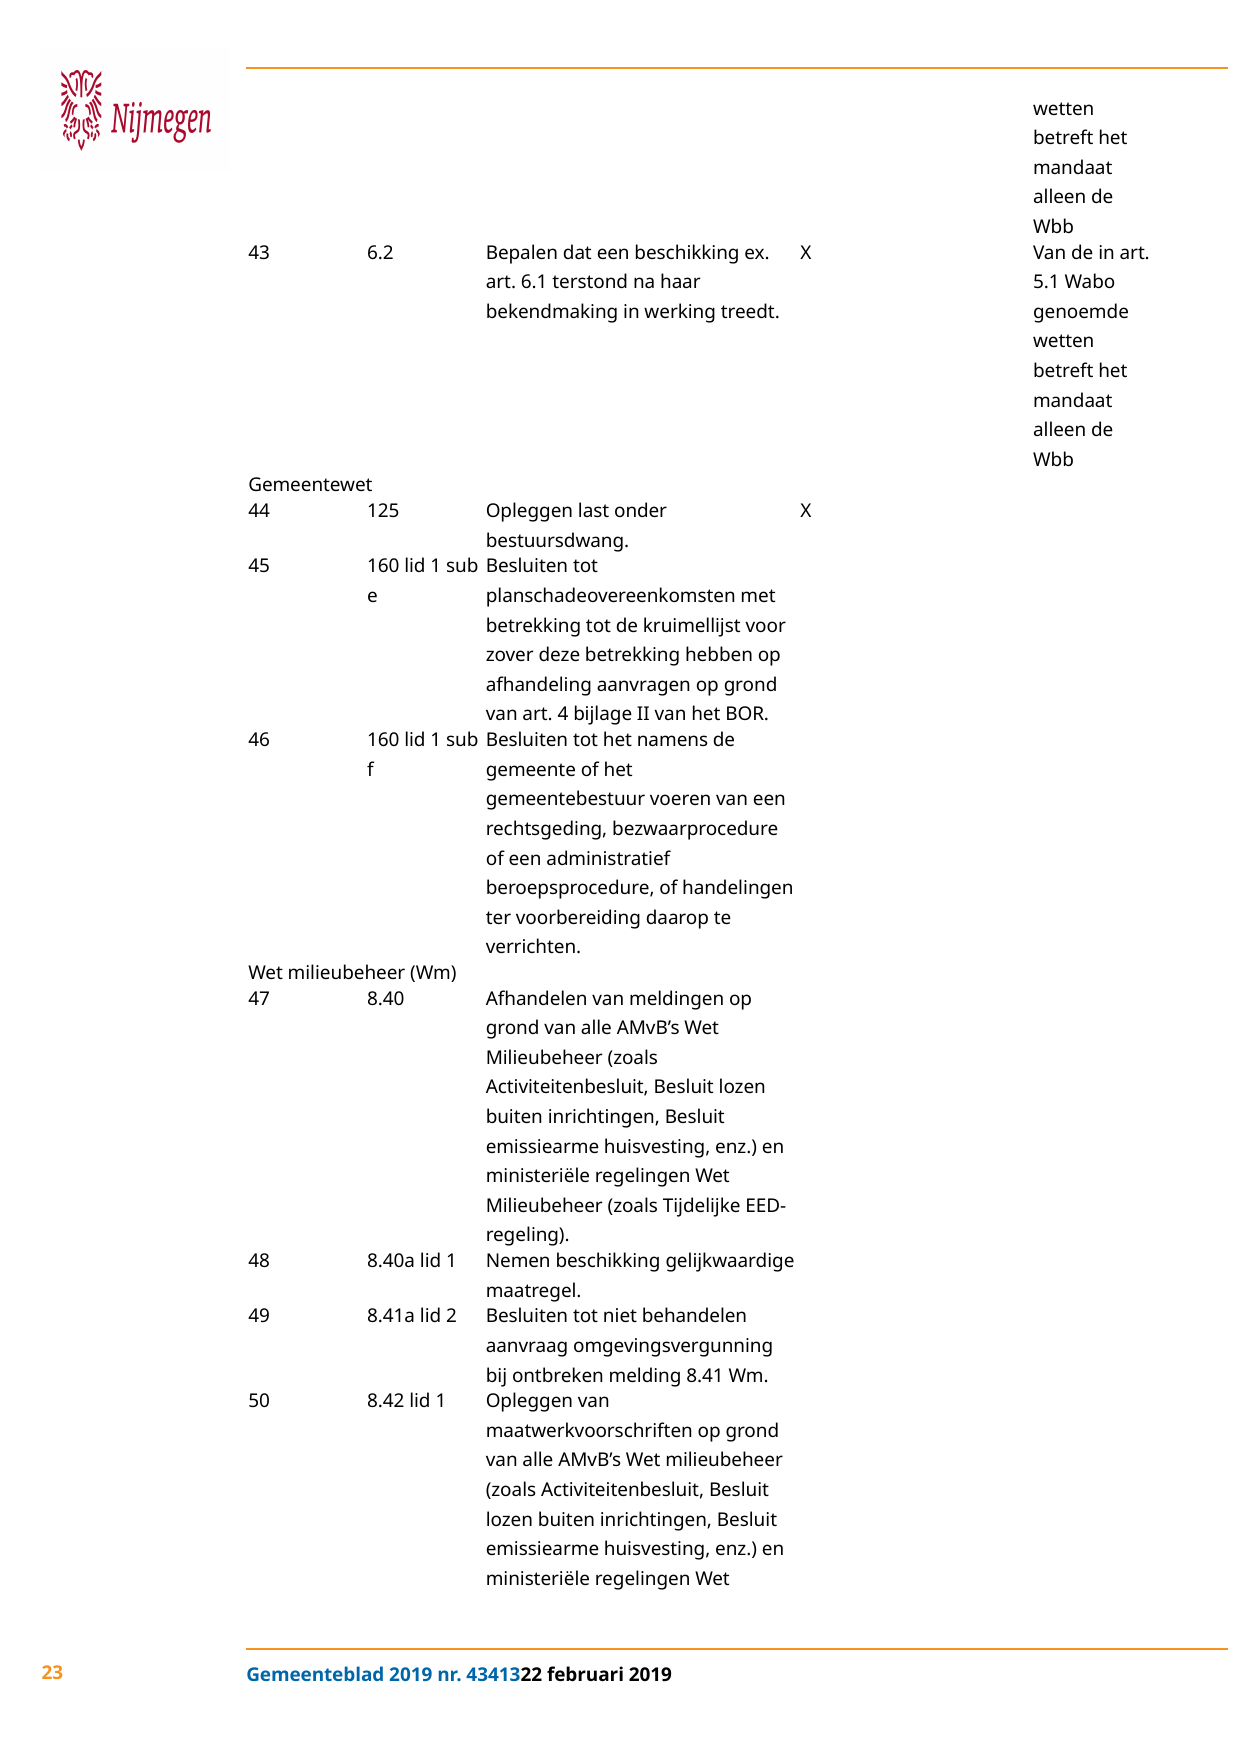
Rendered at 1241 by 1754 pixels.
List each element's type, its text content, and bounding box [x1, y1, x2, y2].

table_cell [795, 1303, 914, 1387]
table_cell [1033, 1303, 1152, 1387]
table_cell 45 [248, 553, 367, 726]
table_cell Van de in art. 5.1 Wabo genoemde wetten betreft het mandaat alleen de Wbb [1033, 239, 1152, 472]
table_cell [795, 985, 914, 1247]
table_cell [914, 1388, 1033, 1591]
table_cell Bepalen dat een beschikking ex. art. 6.1 terstond na haar bekendmaking in werking treedt. [486, 239, 795, 472]
table_cell [795, 553, 914, 726]
table_cell [914, 95, 1033, 239]
table_cell [914, 1303, 1033, 1387]
table_cell [248, 95, 367, 239]
table_cell wetten betreft het mandaat alleen de Wbb [1033, 95, 1152, 239]
table_cell [795, 726, 914, 959]
table_cell [486, 95, 795, 239]
table_cell [795, 95, 914, 239]
table_cell 43 [248, 239, 367, 472]
table_cell Wet milieubeheer (Wm) [248, 959, 1152, 985]
table_cell 46 [248, 726, 367, 959]
table_cell Besluiten tot het namens de gemeente of het gemeentebestuur voeren van een rechtsgeding, bezwaarprocedure of een administratief beroepsprocedure, of handelingen ter voorbereiding daarop te verrichten. [486, 726, 795, 959]
table_cell 49 [248, 1303, 367, 1387]
table_cell 8.40 [367, 985, 486, 1247]
table_cell Besluiten tot niet behandelen aanvraag omgevingsvergunning bij ontbreken melding 8.41 Wm. [486, 1303, 795, 1387]
table_cell 160 lid 1 sub e [367, 553, 486, 726]
table_cell [1033, 1247, 1152, 1303]
table_cell 8.41a lid 2 [367, 1303, 486, 1387]
table_cell X [795, 239, 914, 472]
table_cell 48 [248, 1247, 367, 1303]
table_cell Opleggen last onder bestuursdwang. [486, 498, 795, 553]
table_cell [1033, 498, 1152, 553]
table_cell [1033, 726, 1152, 959]
table_cell Afhandelen van meldingen op grond van alle AMvB’s Wet Milieubeheer (zoals Activiteitenbesluit, Besluit lozen buiten inrichtingen, Besluit emissiearme huisvesting, enz.) en ministeriële regelingen Wet Milieubeheer (zoals Tijdelijke EED-regeling). [486, 985, 795, 1247]
table_cell 8.40a lid 1 [367, 1247, 486, 1303]
table_cell [914, 498, 1033, 553]
table_cell X [795, 498, 914, 553]
table_cell 47 [248, 985, 367, 1247]
table_cell Opleggen van maatwerkvoorschriften op grond van alle AMvB’s Wet milieubeheer (zoals Activiteitenbesluit, Besluit lozen buiten inrichtingen, Besluit emissiearme huisvesting, enz.) en ministeriële regelingen Wet [486, 1388, 795, 1591]
table_cell 6.2 [367, 239, 486, 472]
table_cell 8.42 lid 1 [367, 1388, 486, 1591]
table_cell [914, 985, 1033, 1247]
table_cell 50 [248, 1388, 367, 1591]
table_cell Besluiten tot planschadeovereenkomsten met betrekking tot de kruimellijst voor zover deze betrekking hebben op afhandeling aanvragen op grond van art. 4 bijlage II van het BOR. [486, 553, 795, 726]
picture [41, 47, 231, 172]
table_cell Nemen beschikking gelijkwaardige maatregel. [486, 1247, 795, 1303]
table_cell Gemeentewet [248, 472, 1152, 497]
table_cell [795, 1388, 914, 1591]
table_cell [795, 1247, 914, 1303]
table_cell [1033, 985, 1152, 1247]
table_cell 125 [367, 498, 486, 553]
table_cell [914, 239, 1033, 472]
table_cell [914, 726, 1033, 959]
table_cell [367, 95, 486, 239]
table_cell [1033, 1388, 1152, 1591]
table_cell [914, 1247, 1033, 1303]
table_cell [1033, 553, 1152, 726]
table_cell [914, 553, 1033, 726]
table_cell 160 lid 1 sub f [367, 726, 486, 959]
table_cell 44 [248, 498, 367, 553]
